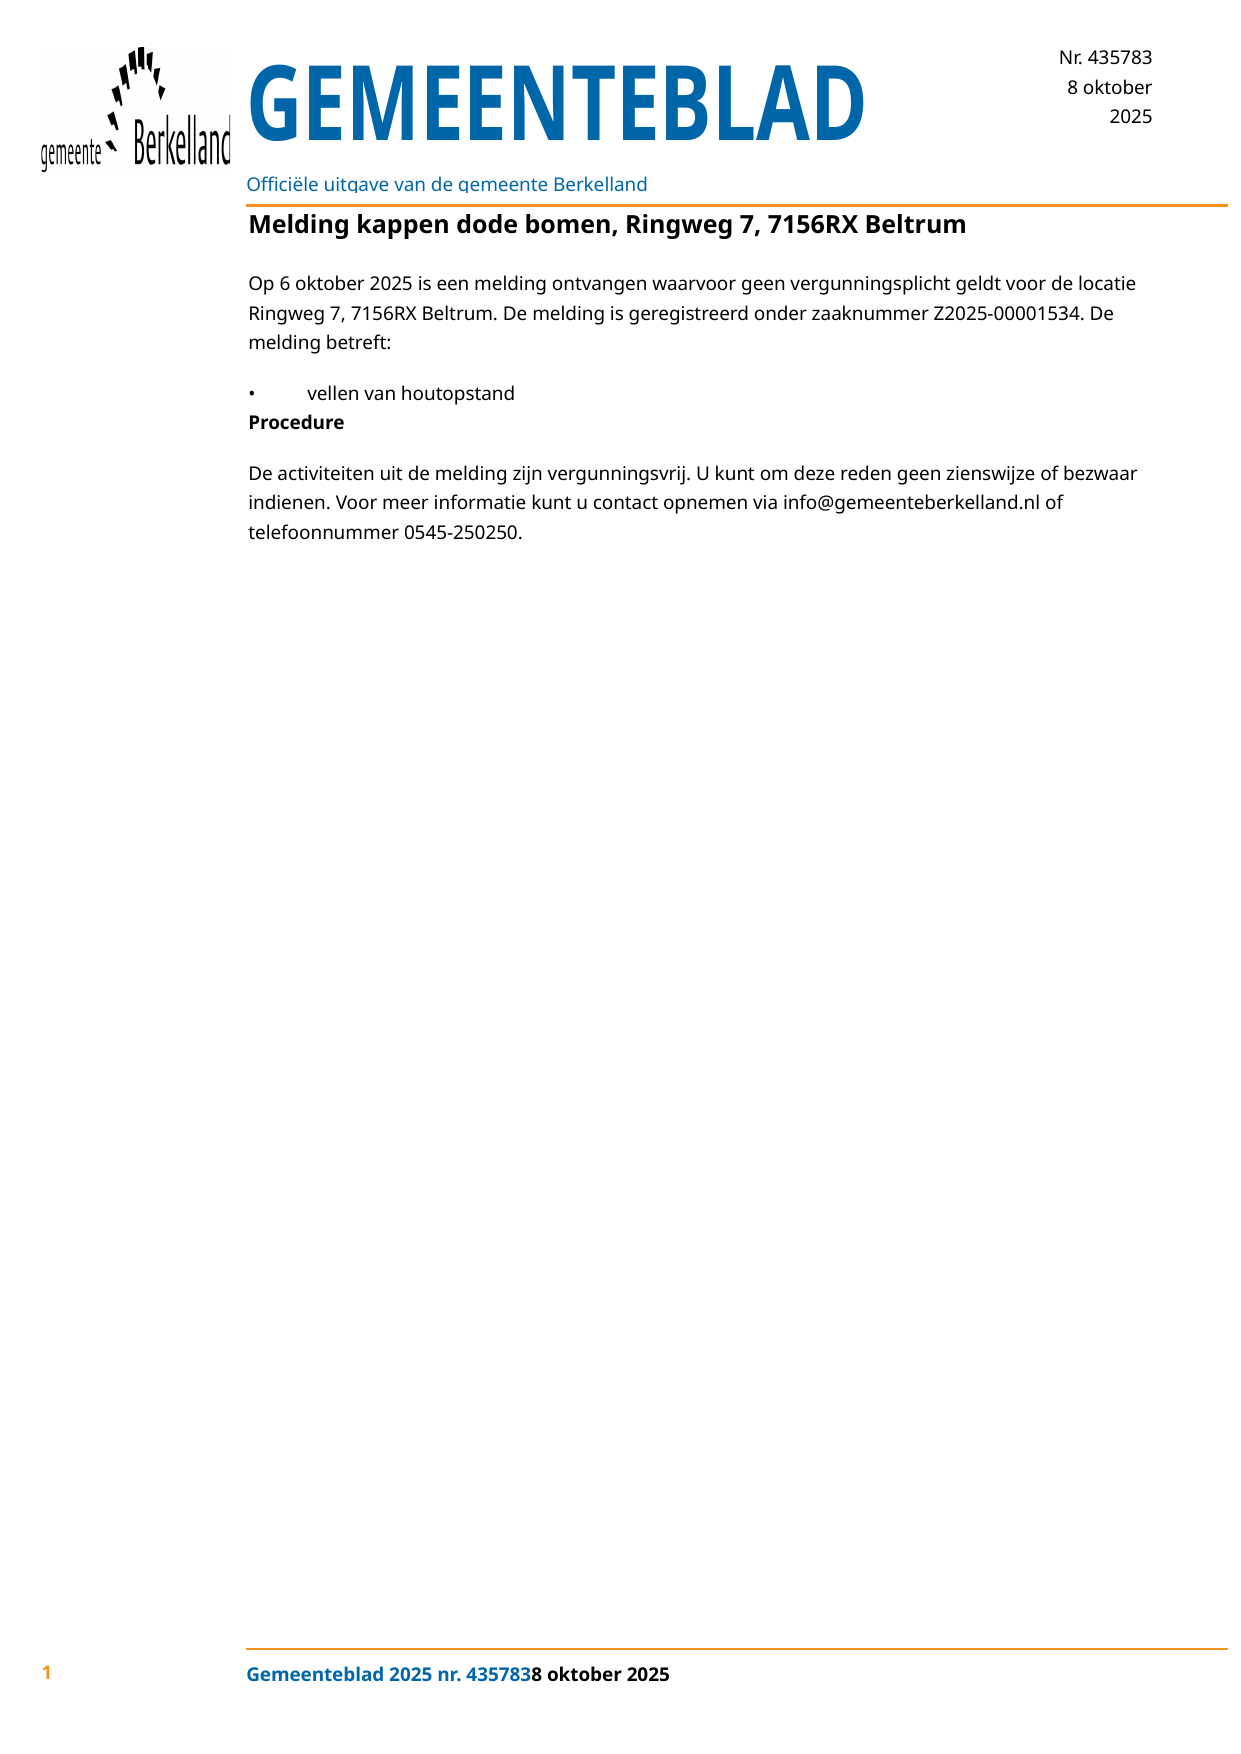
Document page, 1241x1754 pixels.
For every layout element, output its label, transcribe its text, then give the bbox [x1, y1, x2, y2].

text Op 6 oktober 2025 is een melding ontvangen waarvoor geen vergunningsplicht geldt voor de locatie Ringweg 7, 7156RX Beltrum. De melding is geregistreerd onder zaaknummer Z2025-00001534. De melding betreft: [248, 270, 1152, 355]
text Procedure [248, 409, 1152, 435]
text De activiteiten uit de melding zijn vergunningsvrij. U kunt om deze reden geen zienswijze of bezwaar indienen. Voor meer informatie kunt u contact opnemen via info@gemeenteberkelland.nl of telefoonnummer 0545-250250. [248, 460, 1152, 545]
text Melding kappen dode bomen, Ringweg 7, 7156RX Beltrum [248, 207, 1152, 241]
list vellen van houtopstand [248, 380, 1152, 406]
picture [41, 47, 231, 172]
